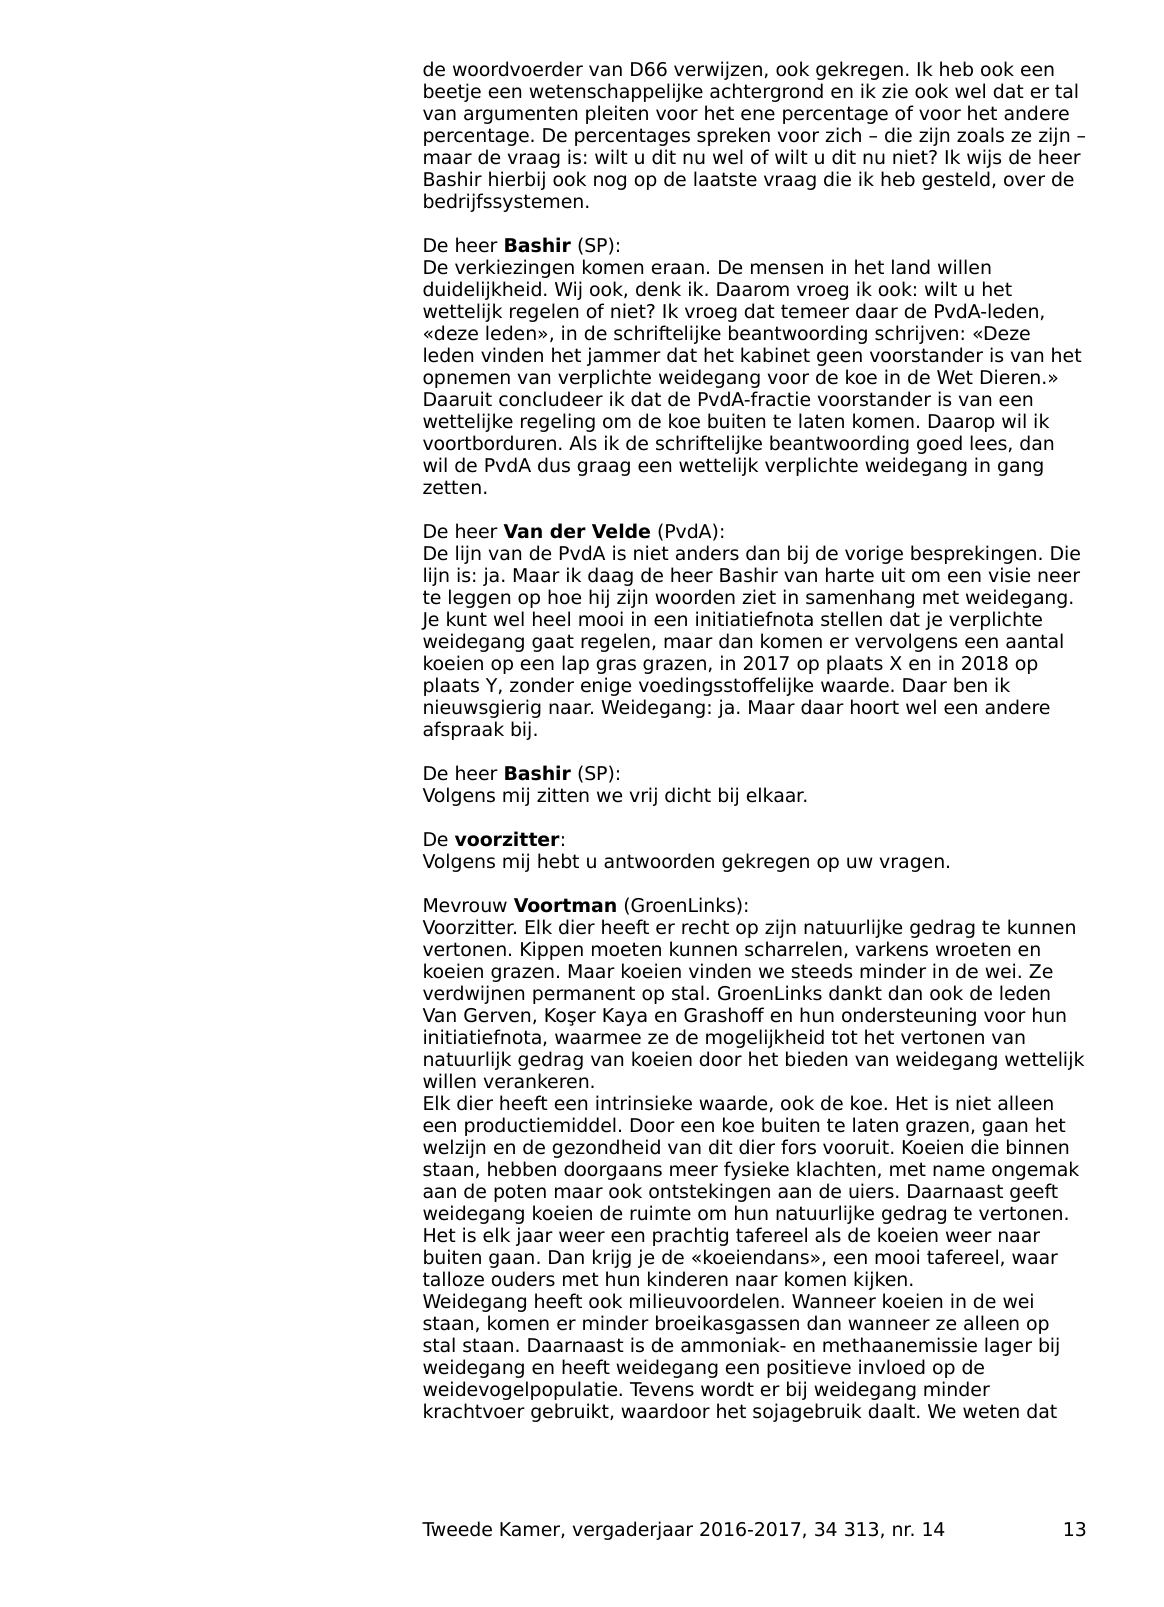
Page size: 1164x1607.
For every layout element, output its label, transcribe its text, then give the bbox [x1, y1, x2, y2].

text De lijn van de PvdA is niet anders dan bij de vorige besprekingen. Die lijn is: ja. Maar ik daag de heer Bashir van harte uit om een visie neer te leggen op hoe hij zijn woorden ziet in samenhang met weidegang. Je kunt wel heel mooi in een initiatiefnota stellen dat je verplichte weidegang gaat regelen, maar dan komen er vervolgens een aantal koeien op een lap gras grazen, in 2017 op plaats X en in 2018 op plaats Y, zonder enige voedingsstoffelijke waarde. Daar ben ik nieuwsgierig naar. Weidegang: ja. Maar daar hoort wel een andere afspraak bij. [422, 543, 1087, 741]
text Volgens mij hebt u antwoorden gekregen op uw vragen. [422, 851, 1087, 873]
text De heer Bashir (SP): [422, 763, 1087, 785]
text Voorzitter. Elk dier heeft er recht op zijn natuurlijke gedrag te kunnen vertonen. Kippen moeten kunnen scharrelen, varkens wroeten en koeien grazen. Maar koeien vinden we steeds minder in de wei. Ze verdwijnen permanent op stal. GroenLinks dankt dan ook de leden Van Gerven, Koşer Kaya en Grashoff en hun ondersteuning voor hun initiatiefnota, waarmee ze de mogelijkheid tot het vertonen van natuurlijk gedrag van koeien door het bieden van weidegang wettelijk willen verankeren. [422, 917, 1087, 1093]
text De voorzitter: [422, 829, 1087, 851]
text De verkiezingen komen eraan. De mensen in het land willen duidelijkheid. Wij ook, denk ik. Daarom vroeg ik ook: wilt u het wettelijk regelen of niet? Ik vroeg dat temeer daar de PvdA-leden, «deze leden», in de schriftelijke beantwoording schrijven: «Deze leden vinden het jammer dat het kabinet geen voorstander is van het opnemen van verplichte weidegang voor de koe in de Wet Dieren.» Daaruit concludeer ik dat de PvdA-fractie voorstander is van een wettelijke regeling om de koe buiten te laten komen. Daarop wil ik voortborduren. Als ik de schriftelijke beantwoording goed lees, dan wil de PvdA dus graag een wettelijk verplichte weidegang in gang zetten. [422, 257, 1087, 499]
text De heer Van der Velde (PvdA): [422, 521, 1087, 543]
text Mevrouw Voortman (GroenLinks): [422, 895, 1087, 917]
text Elk dier heeft een intrinsieke waarde, ook de koe. Het is niet alleen een productiemiddel. Door een koe buiten te laten grazen, gaan het welzijn en de gezondheid van dit dier fors vooruit. Koeien die binnen staan, hebben doorgaans meer fysieke klachten, met name ongemak aan de poten maar ook ontstekingen aan de uiers. Daarnaast geeft weidegang koeien de ruimte om hun natuurlijke gedrag te vertonen. Het is elk jaar weer een prachtig tafereel als de koeien weer naar buiten gaan. Dan krijg je de «koeiendans», een mooi tafereel, waar talloze ouders met hun kinderen naar komen kijken. [422, 1093, 1087, 1291]
text de woordvoerder van D66 verwijzen, ook gekregen. Ik heb ook een beetje een wetenschappelijke achtergrond en ik zie ook wel dat er tal van argumenten pleiten voor het ene percentage of voor het andere percentage. De percentages spreken voor zich – die zijn zoals ze zijn – maar de vraag is: wilt u dit nu wel of wilt u dit nu niet? Ik wijs de heer Bashir hierbij ook nog op de laatste vraag die ik heb gesteld, over de bedrijfssystemen. [422, 59, 1087, 213]
text De heer Bashir (SP): [422, 235, 1087, 257]
text Volgens mij zitten we vrij dicht bij elkaar. [422, 785, 1087, 807]
text Weidegang heeft ook milieuvoordelen. Wanneer koeien in de wei staan, komen er minder broeikasgassen dan wanneer ze alleen op stal staan. Daarnaast is de ammoniak- en methaanemissie lager bij weidegang en heeft weidegang een positieve invloed op de weidevogelpopulatie. Tevens wordt er bij weidegang minder krachtvoer gebruikt, waardoor het sojagebruik daalt. We weten dat [422, 1291, 1087, 1423]
